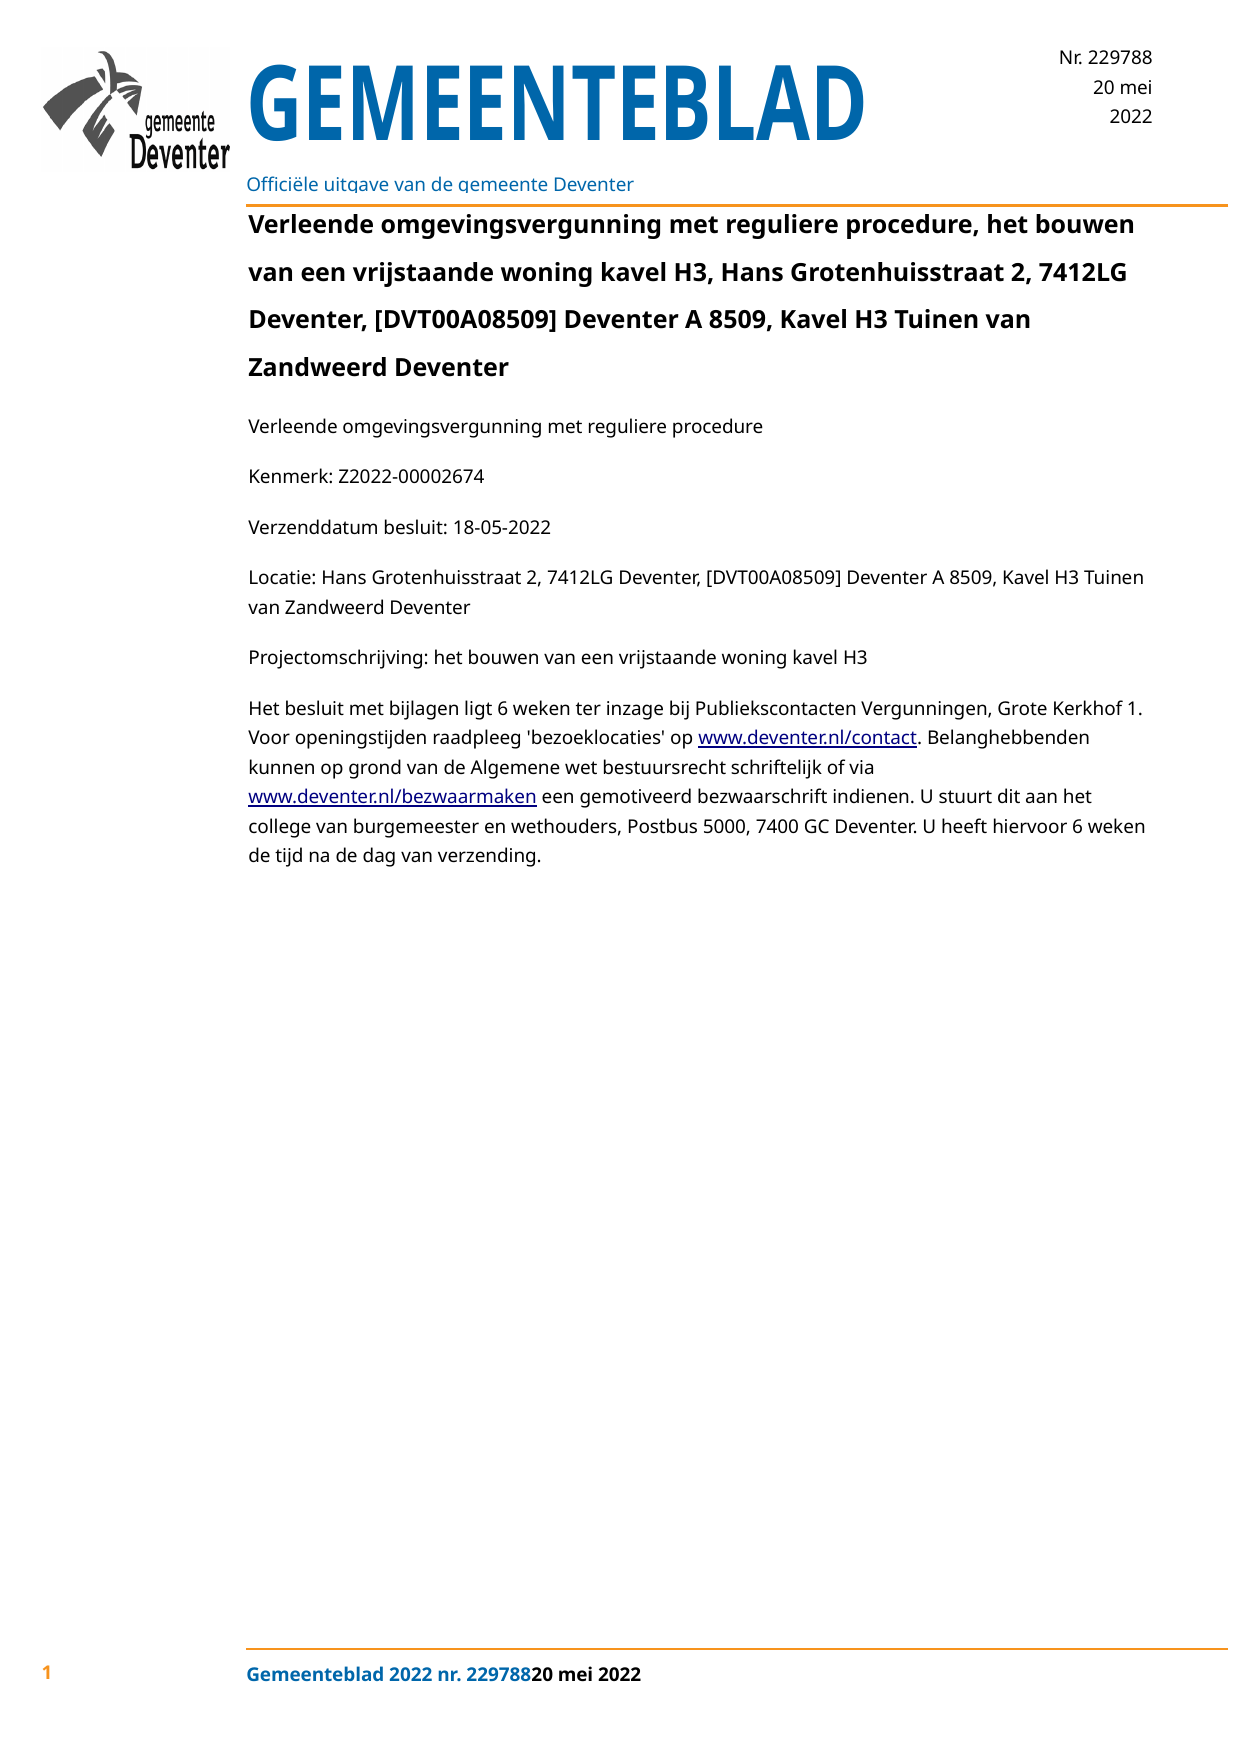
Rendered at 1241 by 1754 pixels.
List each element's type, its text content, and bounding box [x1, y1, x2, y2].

text Projectomschrijving: het bouwen van een vrijstaande woning kavel H3 [248, 644, 1152, 670]
text Verleende omgevingsvergunning met reguliere procedure, het bouwen van een vrijstaande woning kavel H3, Hans Grotenhuisstraat 2, 7412LG Deventer, [DVT00A08509] Deventer A 8509, Kavel H3 Tuinen van Zandweerd Deventer [248, 207, 1152, 384]
text Het besluit met bijlagen ligt 6 weken ter inzage bij Publiekscontacten Vergunningen, Grote Kerkhof 1. Voor openingstijden raadpleeg 'bezoeklocaties' op www.deventer.nl/contact. Belanghebbenden kunnen op grond van de Algemene wet bestuursrecht schriftelijk of via www.deventer.nl/bezwaarmaken een gemotiveerd bezwaarschrift indienen. U stuurt dit aan het college van burgemeester en wethouders, Postbus 5000, 7400 GC Deventer. U heeft hiervoor 6 weken de tijd na de dag van verzending. [248, 695, 1152, 868]
text Kenmerk: Z2022-00002674 [248, 463, 1152, 489]
text Locatie: Hans Grotenhuisstraat 2, 7412LG Deventer, [DVT00A08509] Deventer A 8509, Kavel H3 Tuinen van Zandweerd Deventer [248, 564, 1152, 620]
text Verzenddatum besluit: 18-05-2022 [248, 514, 1152, 540]
text Verleende omgevingsvergunning met reguliere procedure [248, 413, 1152, 439]
picture [41, 47, 231, 172]
